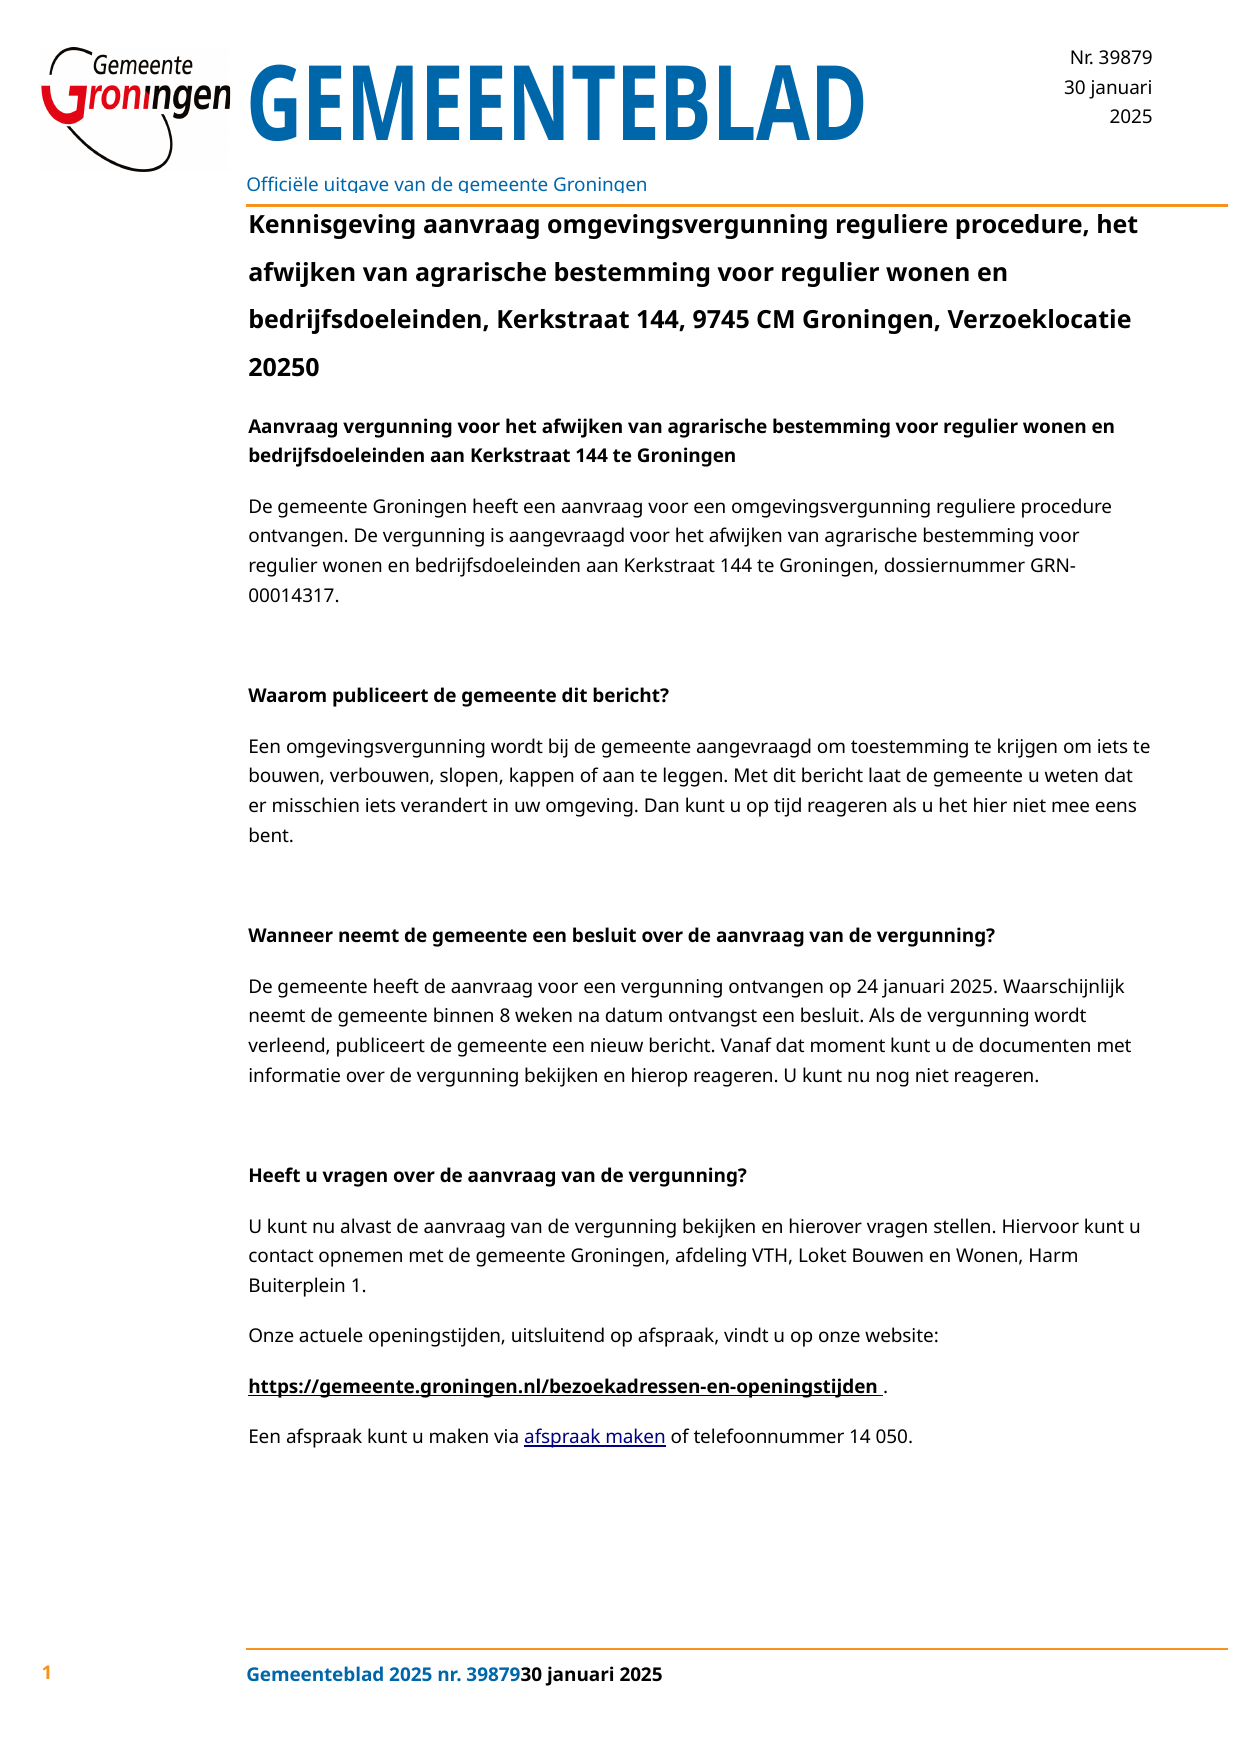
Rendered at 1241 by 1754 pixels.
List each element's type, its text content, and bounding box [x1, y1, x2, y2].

text Onze actuele openingstijden, uitsluitend op afspraak, vindt u op onze website: [248, 1323, 1152, 1348]
text Aanvraag vergunning voor het afwijken van agrarische bestemming voor regulier wonen en bedrijfsdoeleinden aan Kerkstraat 144 te Groningen [248, 413, 1152, 468]
text Heeft u vragen over de aanvraag van de vergunning? [248, 1163, 1152, 1188]
text https://gemeente.groningen.nl/bezoekadressen-en-openingstijden . [248, 1373, 1152, 1399]
text Kennisgeving aanvraag omgevingsvergunning reguliere procedure, het afwijken van agrarische bestemming voor regulier wonen en bedrijfsdoeleinden, Kerkstraat 144, 9745 CM Groningen, Verzoeklocatie 20250 [248, 207, 1152, 384]
text De gemeente Groningen heeft een aanvraag voor een omgevingsvergunning reguliere procedure ontvangen. De vergunning is aangevraagd voor het afwijken van agrarische bestemming voor regulier wonen en bedrijfsdoeleinden aan Kerkstraat 144 te Groningen, dossiernummer GRN-00014317. [248, 493, 1152, 608]
text U kunt nu alvast de aanvraag van de vergunning bekijken en hierover vragen stellen. Hiervoor kunt u contact opnemen met de gemeente Groningen, afdeling VTH, Loket Bouwen en Wonen, Harm Buiterplein 1. [248, 1213, 1152, 1298]
text Een omgevingsvergunning wordt bij de gemeente aangevraagd om toestemming te krijgen om iets te bouwen, verbouwen, slopen, kappen of aan te leggen. Met dit bericht laat de gemeente u weten dat er misschien iets verandert in uw omgeving. Dan kunt u op tijd reageren als u het hier niet mee eens bent. [248, 733, 1152, 848]
text De gemeente heeft de aanvraag voor een vergunning ontvangen op 24 januari 2025. Waarschijnlijk neemt de gemeente binnen 8 weken na datum ontvangst een besluit. Als de vergunning wordt verleend, publiceert de gemeente een nieuw bericht. Vanaf dat moment kunt u de documenten met informatie over de vergunning bekijken en hierop reageren. U kunt nu nog niet reageren. [248, 973, 1152, 1088]
text Wanneer neemt de gemeente een besluit over de aanvraag van de vergunning? [248, 923, 1152, 948]
text Een afspraak kunt u maken via afspraak maken of telefoonnummer 14 050. [248, 1423, 1152, 1449]
text Waarom publiceert de gemeente dit bericht? [248, 683, 1152, 708]
picture [41, 47, 231, 172]
